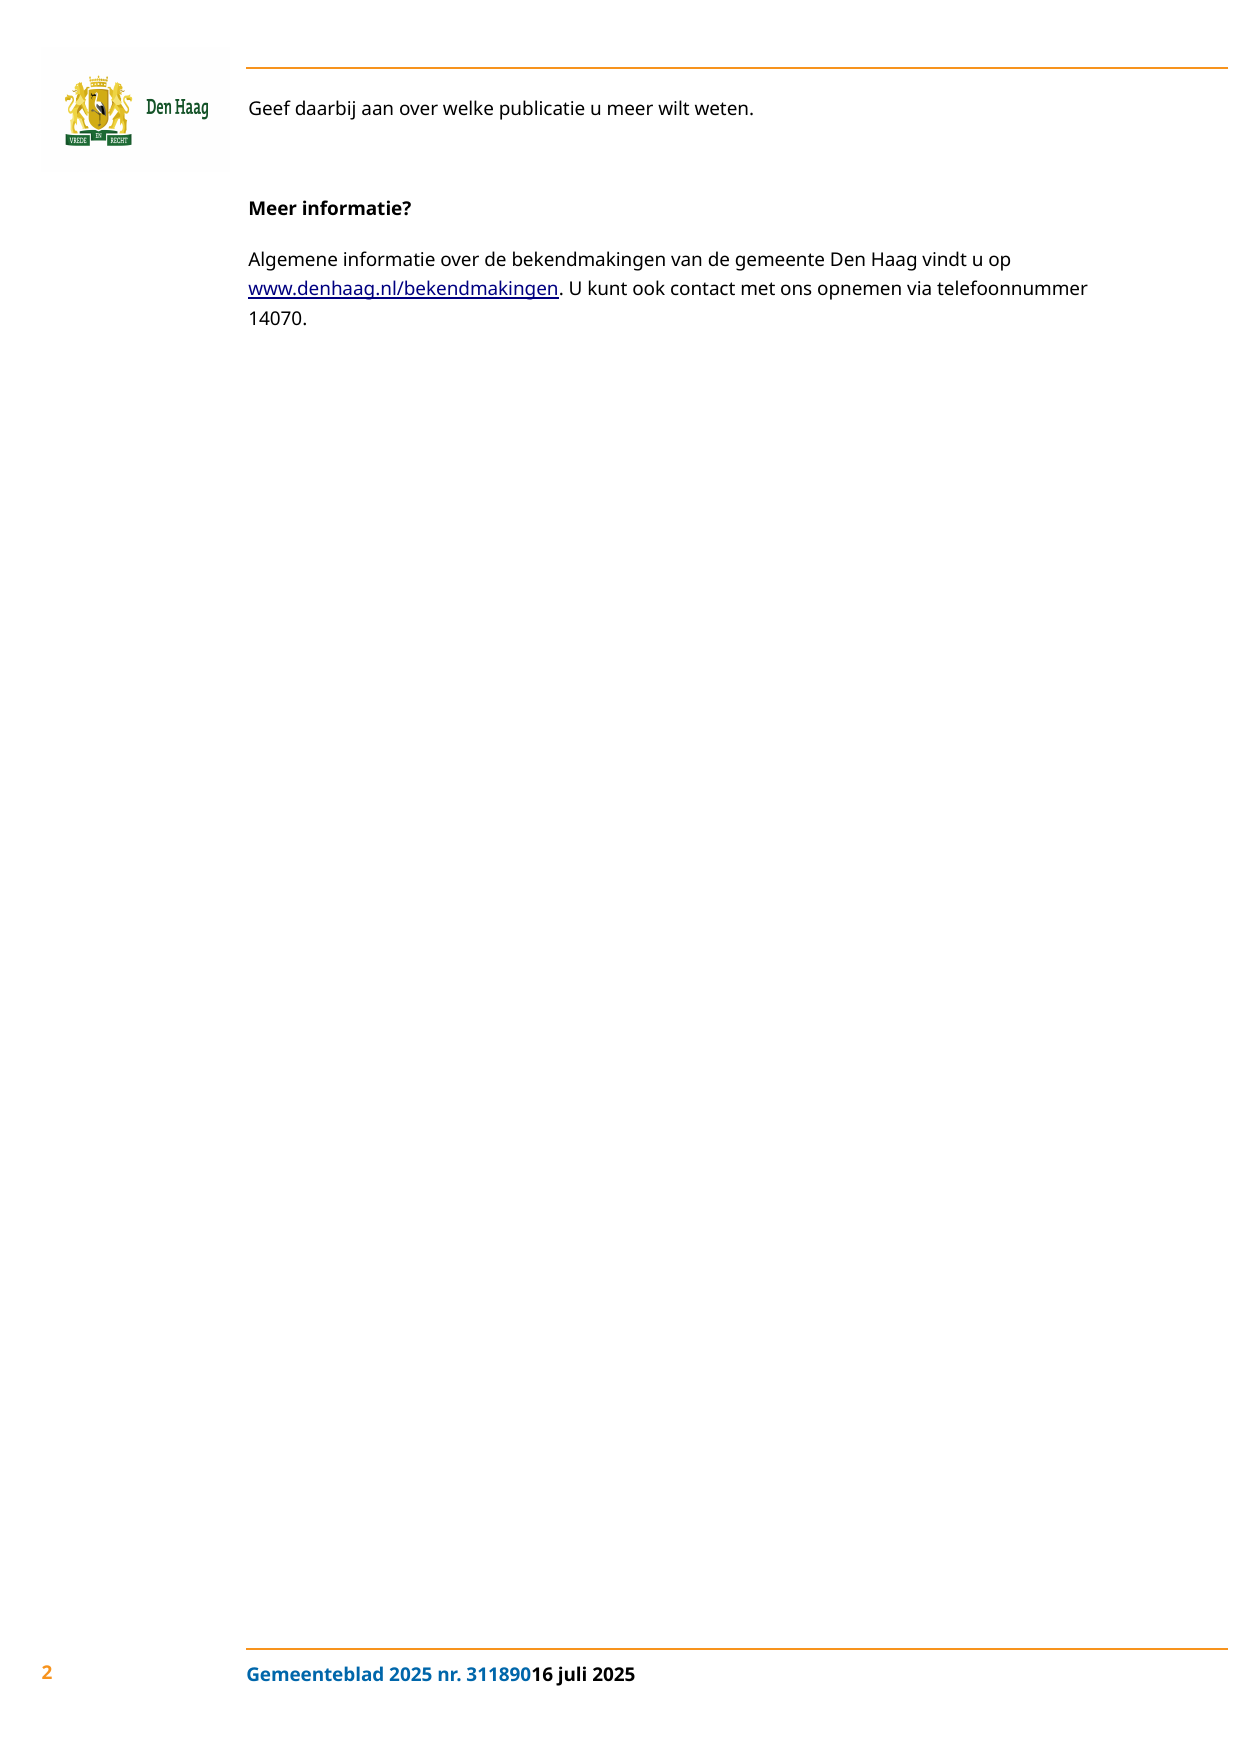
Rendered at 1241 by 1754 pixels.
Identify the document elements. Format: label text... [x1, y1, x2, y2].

text Geef daarbij aan over welke publicatie u meer wilt weten. [248, 95, 1152, 121]
text Algemene informatie over de bekendmakingen van de gemeente Den Haag vindt u op www.denhaag.nl/bekendmakingen. U kunt ook contact met ons opnemen via telefoonnummer 14070. [248, 246, 1152, 331]
text Meer informatie? [248, 196, 1152, 221]
picture [41, 47, 231, 172]
